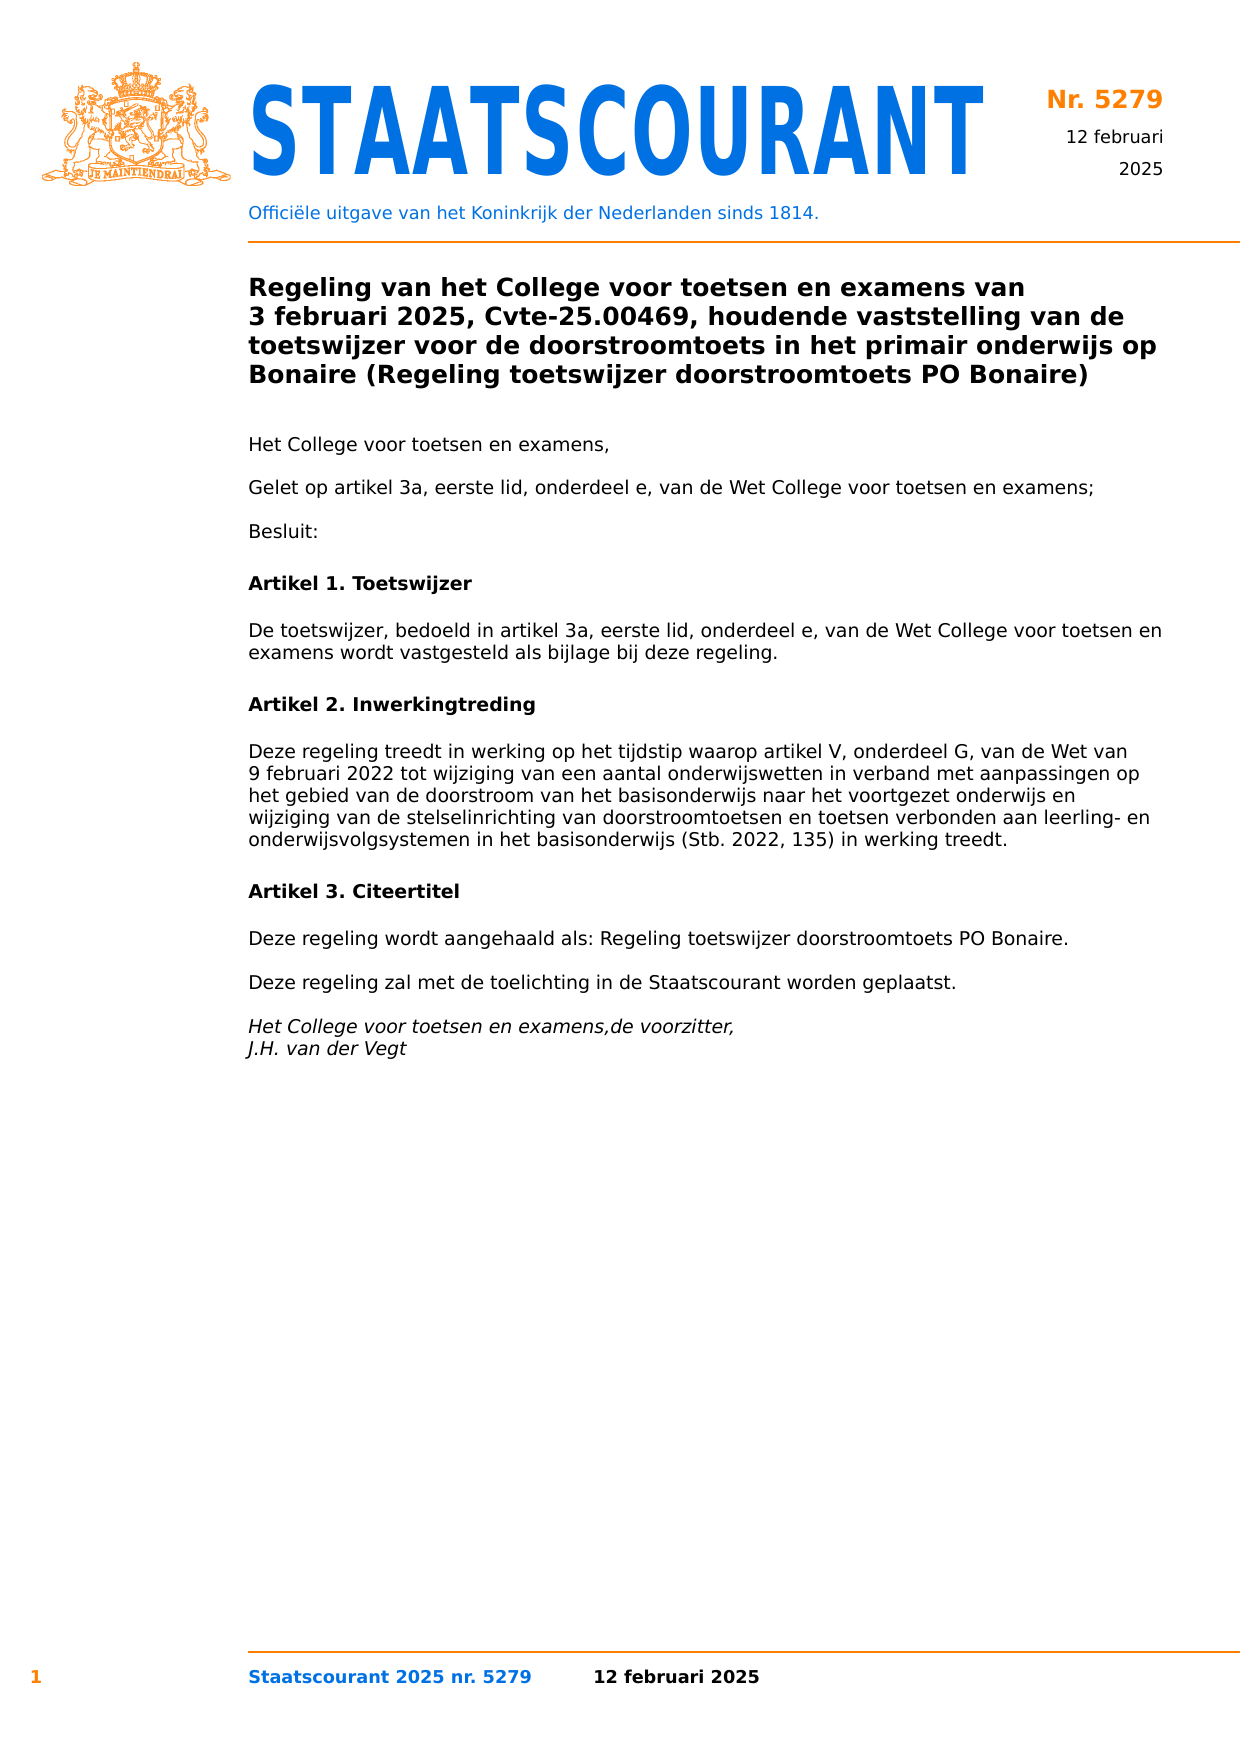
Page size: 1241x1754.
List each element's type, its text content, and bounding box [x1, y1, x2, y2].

subtitle Artikel 2. Inwerkingtreding [248, 694, 1163, 716]
table_header Nr. 5279 [998, 62, 1240, 121]
text Besluit: [248, 521, 1163, 543]
text Deze regeling treedt in werking op het tijdstip waarop artikel V, onderdeel G, van de Wet van 9 februari 2022 tot wijziging van een aantal onderwijswetten in verband met aanpassingen op het gebied van de doorstroom van het basisonderwijs naar het voortgezet onderwijs en wijziging van de stelselinrichting van doorstroomtoetsen en toetsen verbonden aan leerling- en onderwijsvolgsystemen in het basisonderwijs (Stb. 2022, 135) in werking treedt. [248, 741, 1163, 851]
text Gelet op artikel 3a, eerste lid, onderdeel e, van de Wet College voor toetsen en examens; [248, 477, 1163, 499]
text Deze regeling zal met de toelichting in de Staatscourant worden geplaatst. [248, 972, 1163, 994]
table_header [25, 62, 248, 241]
text Het College voor toetsen en examens, [248, 433, 1163, 455]
subtitle Artikel 3. Citeertitel [248, 881, 1163, 903]
picture [41, 62, 231, 186]
table_cell Officiële uitgave van het Koninkrijk der Nederlanden sinds 1814. [248, 203, 1240, 241]
table_cell 12 februari [998, 121, 1240, 153]
subtitle Artikel 1. Toetswijzer [248, 573, 1163, 595]
table_cell 2025 [998, 153, 1240, 203]
text Deze regeling wordt aangehaald als: Regeling toetswijzer doorstroomtoets PO Bonaire. [248, 928, 1163, 950]
text De toetswijzer, bedoeld in artikel 3a, eerste lid, onderdeel e, van de Wet College voor toetsen en examens wordt vastgesteld als bijlage bij deze regeling. [248, 620, 1163, 664]
table_header STAATSCOURANT [248, 62, 998, 203]
text Het College voor toetsen en examens,de voorzitter, J.H. van der Vegt [248, 1016, 1163, 1059]
subtitle Regeling van het College voor toetsen en examens van 3 februari 2025, Cvte-25.00469, houdende vaststelling van de toetswijzer voor de doorstroomtoets in het primair onderwijs op Bonaire (Regeling toetswijzer doorstroomtoets PO Bonaire) [248, 273, 1163, 390]
